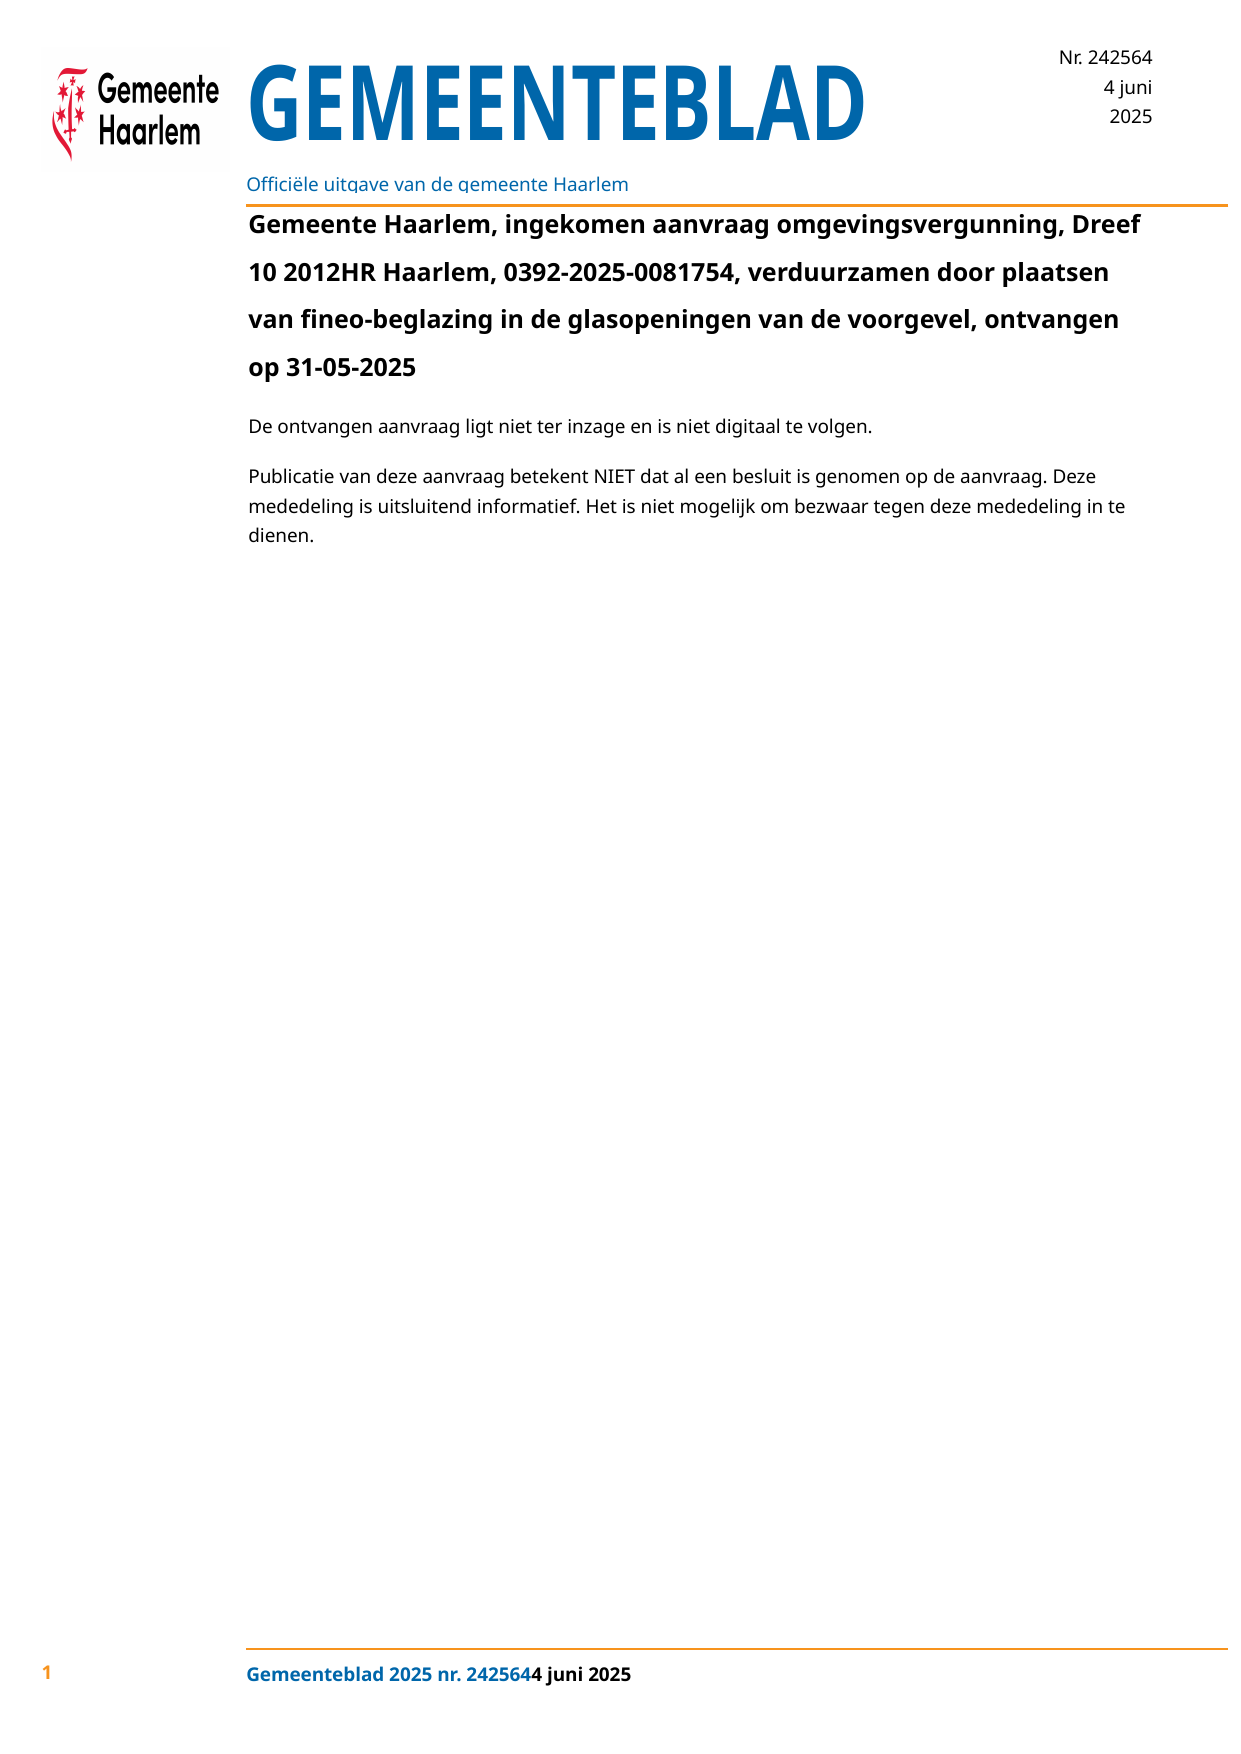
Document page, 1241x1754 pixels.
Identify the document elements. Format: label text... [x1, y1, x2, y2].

text Publicatie van deze aanvraag betekent NIET dat al een besluit is genomen op de aanvraag. Deze mededeling is uitsluitend informatief. Het is niet mogelijk om bezwaar tegen deze mededeling in te dienen. [248, 463, 1152, 548]
picture [41, 47, 231, 172]
text De ontvangen aanvraag ligt niet ter inzage en is niet digitaal te volgen. [248, 413, 1152, 439]
text Gemeente Haarlem, ingekomen aanvraag omgevingsvergunning, Dreef 10 2012HR Haarlem, 0392-2025-0081754, verduurzamen door plaatsen van fineo-beglazing in de glasopeningen van de voorgevel, ontvangen op 31-05-2025 [248, 207, 1152, 384]
